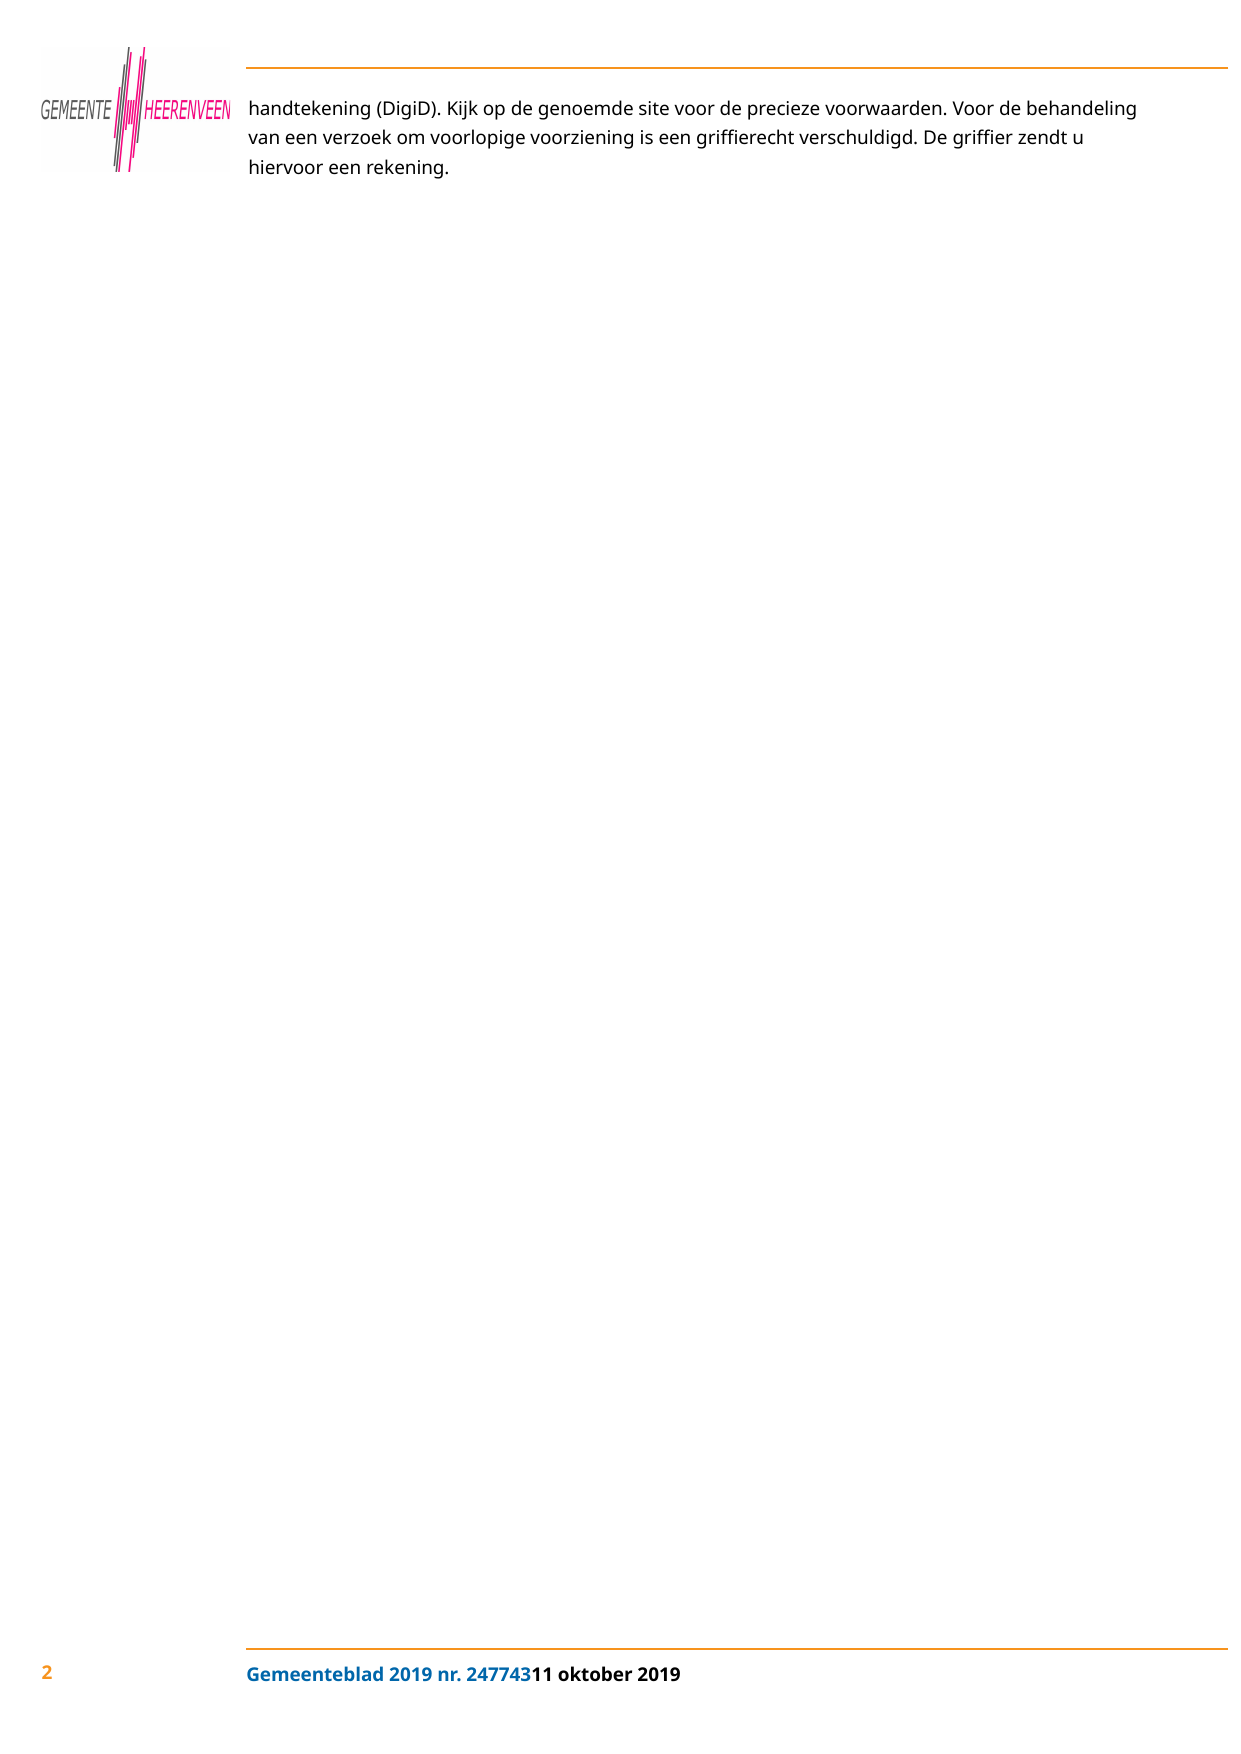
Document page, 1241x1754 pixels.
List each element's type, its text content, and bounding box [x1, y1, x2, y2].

picture [41, 47, 231, 172]
text handtekening (DigiD). Kijk op de genoemde site voor de precieze voorwaarden. Voor de behandeling van een verzoek om voorlopige voorziening is een griffierecht verschuldigd. De griffier zendt u hiervoor een rekening. [248, 95, 1152, 180]
